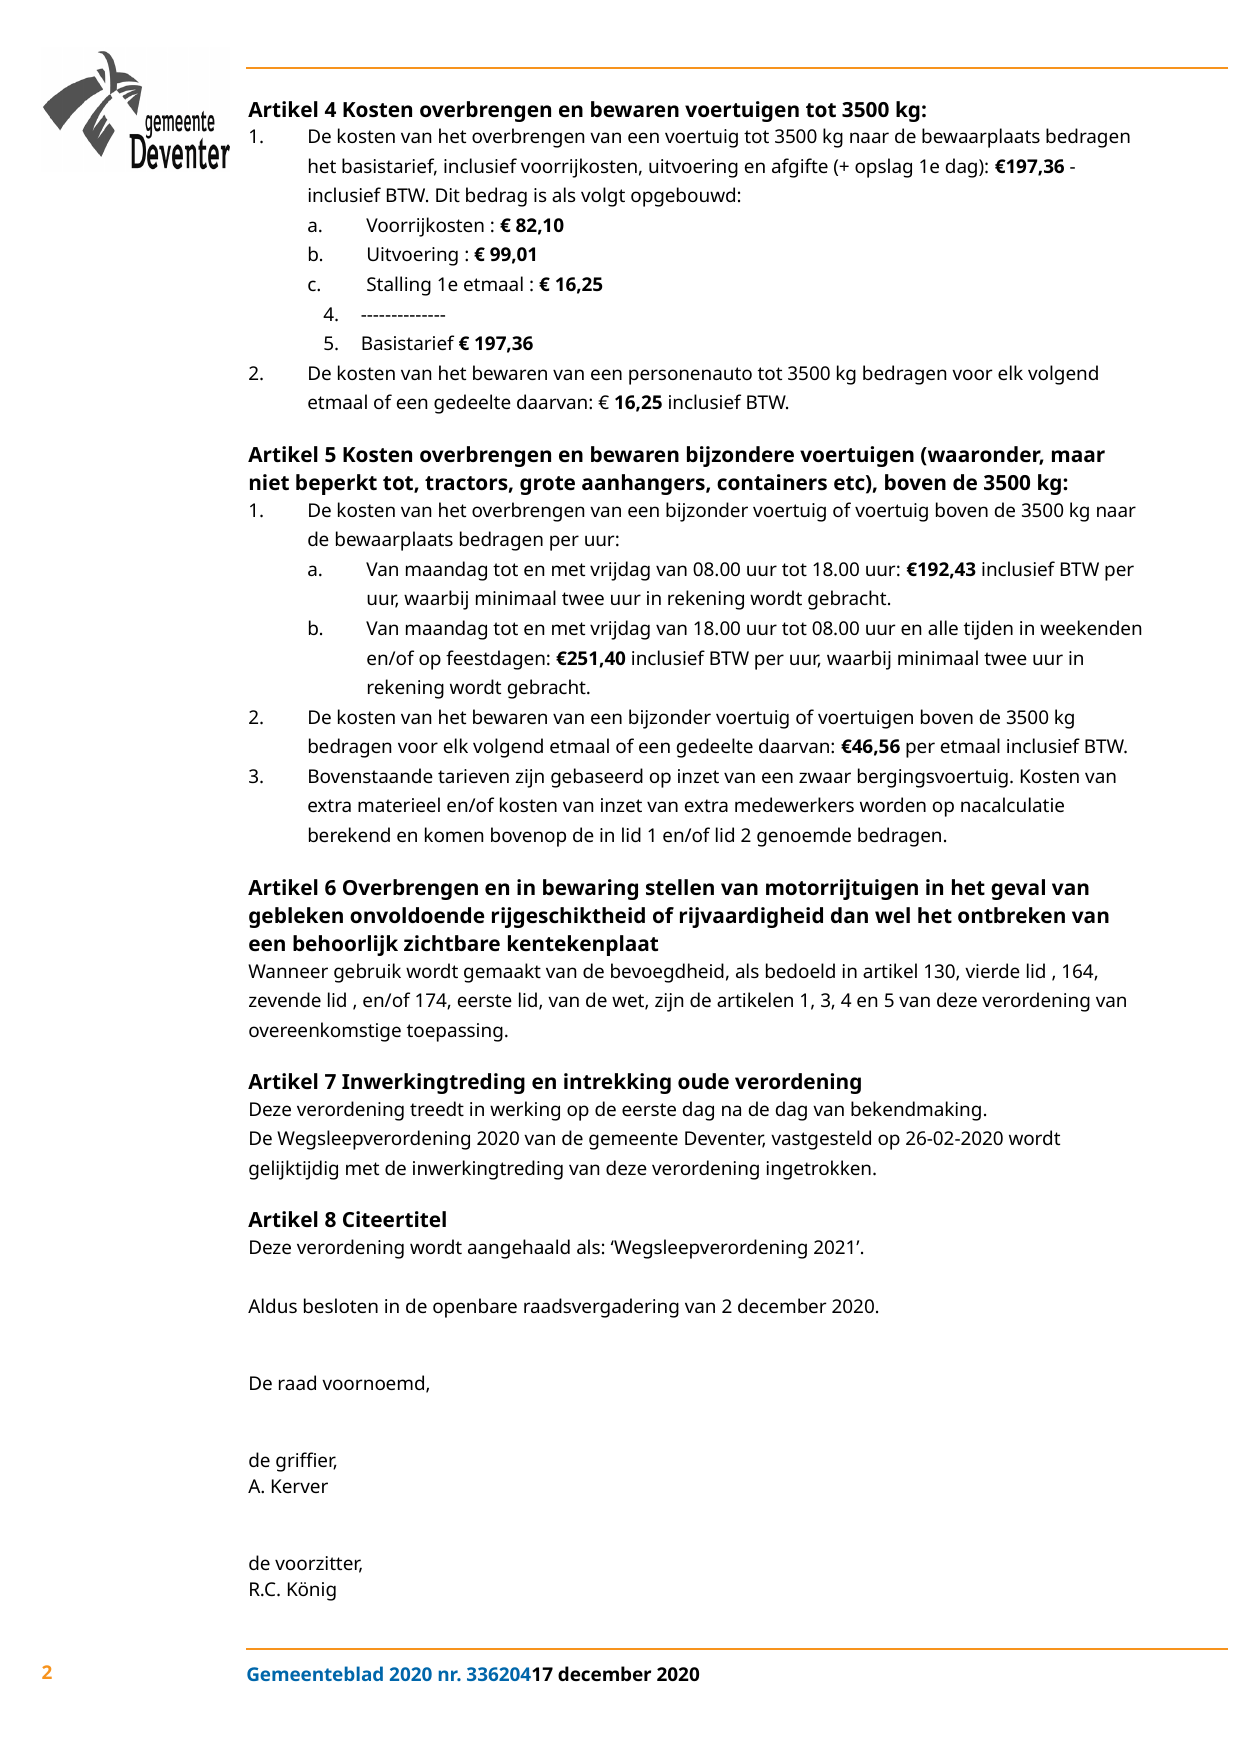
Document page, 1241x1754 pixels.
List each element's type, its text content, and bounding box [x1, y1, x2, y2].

list De kosten van het overbrengen van een bijzonder voertuig of voertuig boven de 3500 kg naar de bewaarplaats bedragen per uur: [248, 497, 1152, 552]
list Stalling 1e etmaal : € 16,25 [307, 271, 1152, 297]
list De kosten van het bewaren van een personenauto tot 3500 kg bedragen voor elk volgend etmaal of een gedeelte daarvan: € 16,25 inclusief BTW. [248, 360, 1152, 415]
list De kosten van het bewaren van een bijzonder voertuig of voertuigen boven de 3500 kg bedragen voor elk volgend etmaal of een gedeelte daarvan: €46,56 per etmaal inclusief BTW. [248, 704, 1152, 759]
text Artikel 8 Citeertitel [248, 1206, 1152, 1234]
text Aldus besloten in de openbare raadsvergadering van 2 december 2020. [248, 1293, 1152, 1319]
picture [41, 47, 231, 172]
text Artikel 4 Kosten overbrengen en bewaren voertuigen tot 3500 kg: [248, 95, 1152, 123]
text Wanneer gebruik wordt gemaakt van de bevoegdheid, als bedoeld in artikel 130, vierde lid , 164, zevende lid , en/of 174, eerste lid, van de wet, zijn de artikelen 1, 3, 4 en 5 van deze verordening van overeenkomstige toepassing. [248, 958, 1152, 1043]
text R.C. König [248, 1576, 1152, 1602]
text Deze verordening treedt in werking op de eerste dag na de dag van bekendmaking. [248, 1096, 1152, 1122]
list De kosten van het overbrengen van een voertuig tot 3500 kg naar de bewaarplaats bedragen het basistarief, inclusief voorrijkosten, uitvoering en afgifte (+ opslag 1e dag): €197,36 - inclusief BTW. Dit bedrag is als volgt opgebouwd: [248, 123, 1152, 208]
text De Wegsleepverordening 2020 van de gemeente Deventer, vastgesteld op 26-02-2020 wordt gelijktijdig met de inwerkingtreding van deze verordening ingetrokken. [248, 1126, 1152, 1181]
list Uitvoering : € 99,01 [307, 242, 1152, 267]
list Van maandag tot en met vrijdag van 08.00 uur tot 18.00 uur: €192,43 inclusief BTW per uur, waarbij minimaal twee uur in rekening wordt gebracht. [307, 556, 1152, 611]
list Bovenstaande tarieven zijn gebaseerd op inzet van een zwaar bergingsvoertuig. Kosten van extra materieel en/of kosten van inzet van extra medewerkers worden op nacalculatie berekend en komen bovenop de in lid 1 en/of lid 2 genoemde bedragen. [248, 763, 1152, 848]
text de voorzitter, [248, 1550, 1152, 1576]
text De raad voornoemd, [248, 1370, 1152, 1396]
text Artikel 5 Kosten overbrengen en bewaren bijzondere voertuigen (waaronder, maar niet beperkt tot, tractors, grote aanhangers, containers etc), boven de 3500 kg: [248, 440, 1152, 497]
text Deze verordening wordt aangehaald als: ‘Wegsleepverordening 2021’. [248, 1234, 1152, 1260]
text A. Kerver [248, 1473, 1152, 1499]
list Voorrijkosten : € 82,10 [307, 212, 1152, 238]
list -------------- [323, 301, 1152, 326]
list Van maandag tot en met vrijdag van 18.00 uur tot 08.00 uur en alle tijden in weekenden en/of op feestdagen: €251,40 inclusief BTW per uur, waarbij minimaal twee uur in rekening wordt gebracht. [307, 615, 1152, 700]
list Basistarief € 197,36 [323, 330, 1152, 356]
text Artikel 7 Inwerkingtreding en intrekking oude verordening [248, 1067, 1152, 1096]
text de griffier, [248, 1447, 1152, 1473]
text Artikel 6 Overbrengen en in bewaring stellen van motorrijtuigen in het geval van gebleken onvoldoende rijgeschiktheid of rijvaardigheid dan wel het ontbreken van een behoorlijk zichtbare kentekenplaat [248, 873, 1152, 958]
